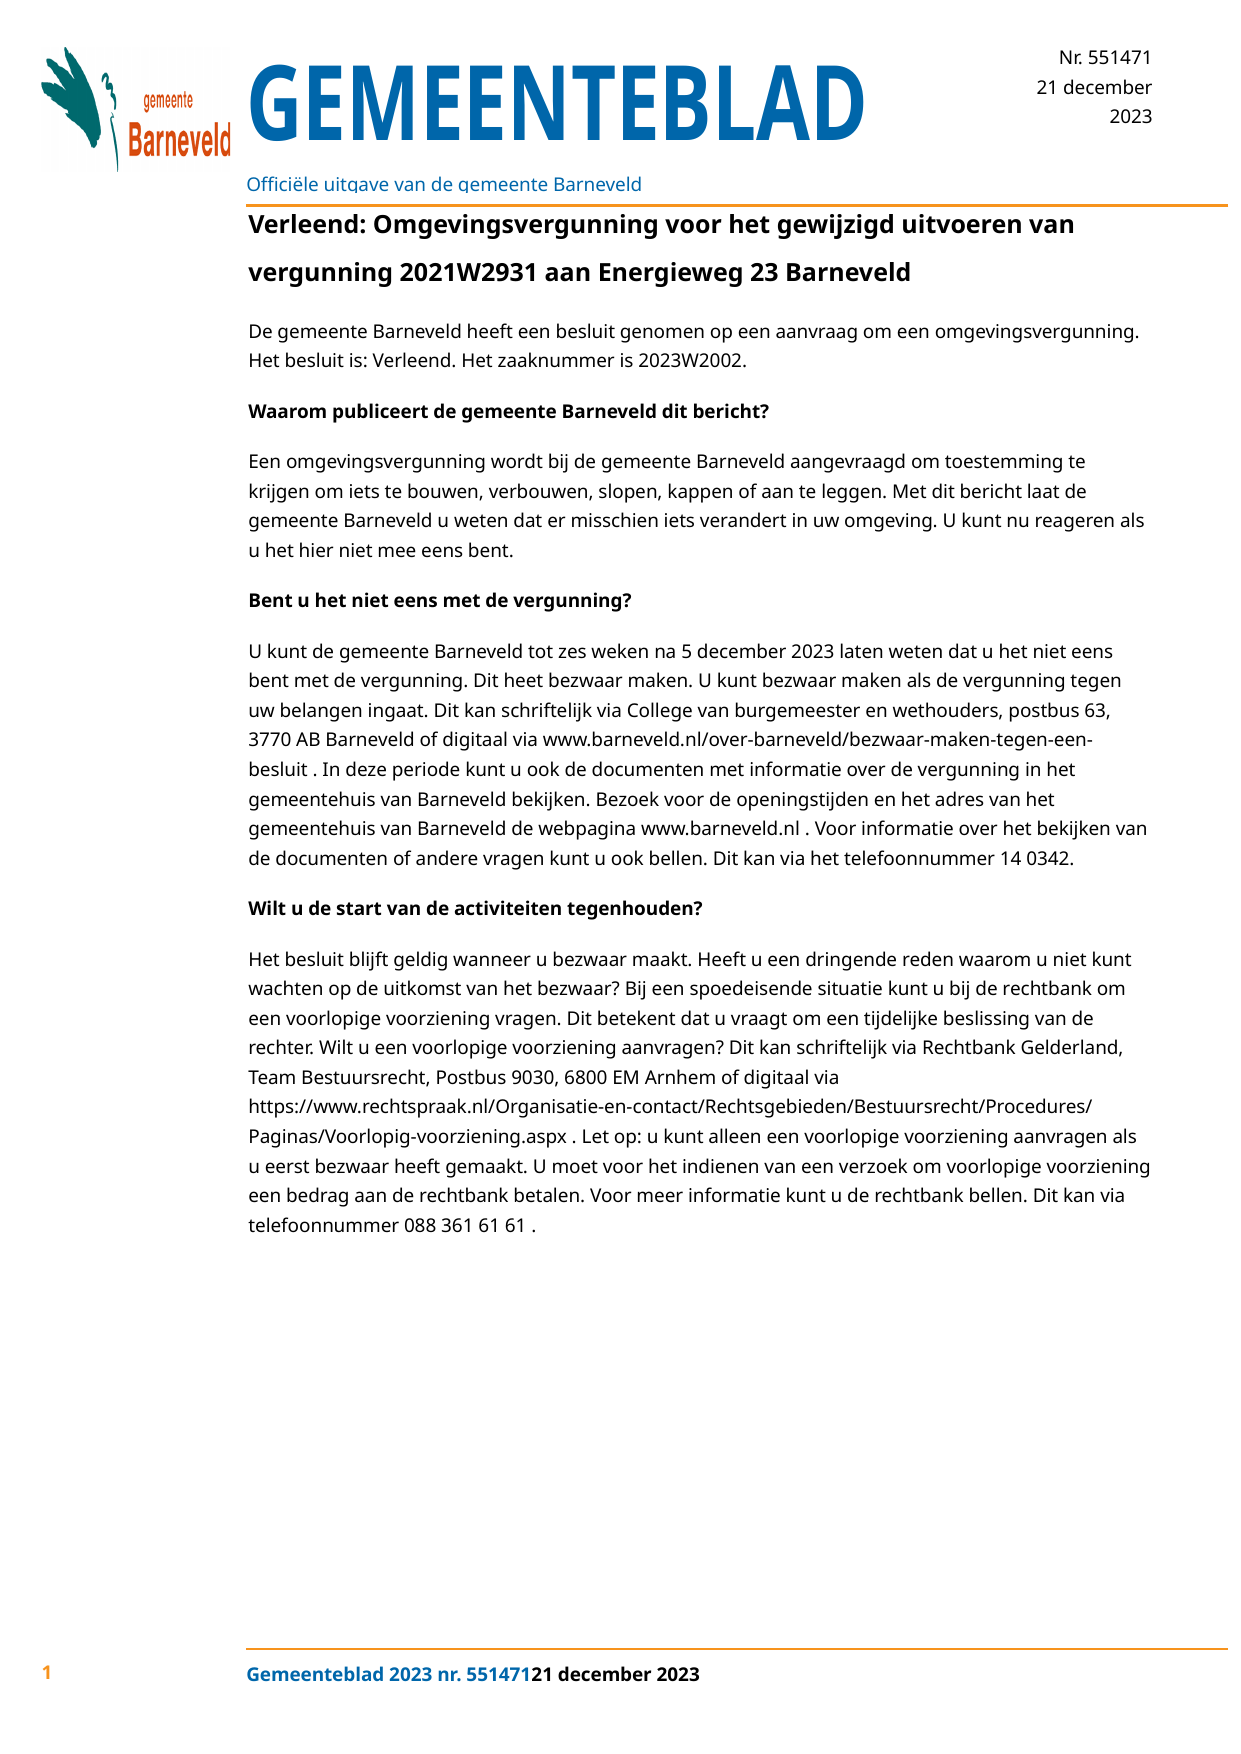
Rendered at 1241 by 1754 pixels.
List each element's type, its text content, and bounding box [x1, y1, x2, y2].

text Het besluit blijft geldig wanneer u bezwaar maakt. Heeft u een dringende reden waarom u niet kunt wachten op de uitkomst van het bezwaar? Bij een spoedeisende situatie kunt u bij de rechtbank om een voorlopige voorziening vragen. Dit betekent dat u vraagt om een tijdelijke beslissing van de rechter. Wilt u een voorlopige voorziening aanvragen? Dit kan schriftelijk via Rechtbank Gelderland, Team Bestuursrecht, Postbus 9030, 6800 EM Arnhem of digitaal via https://www.rechtspraak.nl/Organisatie-en-contact/Rechtsgebieden/Bestuursrecht/Procedures/Paginas/Voorlopig-voorziening.aspx . Let op: u kunt alleen een voorlopige voorziening aanvragen als u eerst bezwaar heeft gemaakt. U moet voor het indienen van een verzoek om voorlopige voorziening een bedrag aan de rechtbank betalen. Voor meer informatie kunt u de rechtbank bellen. Dit kan via telefoonnummer 088 361 61 61 . [248, 946, 1152, 1238]
picture [41, 47, 231, 172]
text De gemeente Barneveld heeft een besluit genomen op een aanvraag om een omgevingsvergunning. Het besluit is: Verleend. Het zaaknummer is 2023W2002. [248, 318, 1152, 373]
text Wilt u de start van de activiteiten tegenhouden? [248, 895, 1152, 921]
text Waarom publiceert de gemeente Barneveld dit bericht? [248, 398, 1152, 424]
text Verleend: Omgevingsvergunning voor het gewijzigd uitvoeren van vergunning 2021W2931 aan Energieweg 23 Barneveld [248, 207, 1152, 288]
text U kunt de gemeente Barneveld tot zes weken na 5 december 2023 laten weten dat u het niet eens bent met de vergunning. Dit heet bezwaar maken. U kunt bezwaar maken als de vergunning tegen uw belangen ingaat. Dit kan schriftelijk via College van burgemeester en wethouders, postbus 63, 3770 AB Barneveld of digitaal via www.barneveld.nl/over-barneveld/bezwaar-maken-tegen-een-besluit . In deze periode kunt u ook de documenten met informatie over de vergunning in het gemeentehuis van Barneveld bekijken. Bezoek voor de openingstijden en het adres van het gemeentehuis van Barneveld de webpagina www.barneveld.nl . Voor informatie over het bekijken van de documenten of andere vragen kunt u ook bellen. Dit kan via het telefoonnummer 14 0342. [248, 638, 1152, 871]
text Bent u het niet eens met de vergunning? [248, 587, 1152, 613]
text Een omgevingsvergunning wordt bij de gemeente Barneveld aangevraagd om toestemming te krijgen om iets te bouwen, verbouwen, slopen, kappen of aan te leggen. Met dit bericht laat de gemeente Barneveld u weten dat er misschien iets verandert in uw omgeving. U kunt nu reageren als u het hier niet mee eens bent. [248, 448, 1152, 563]
